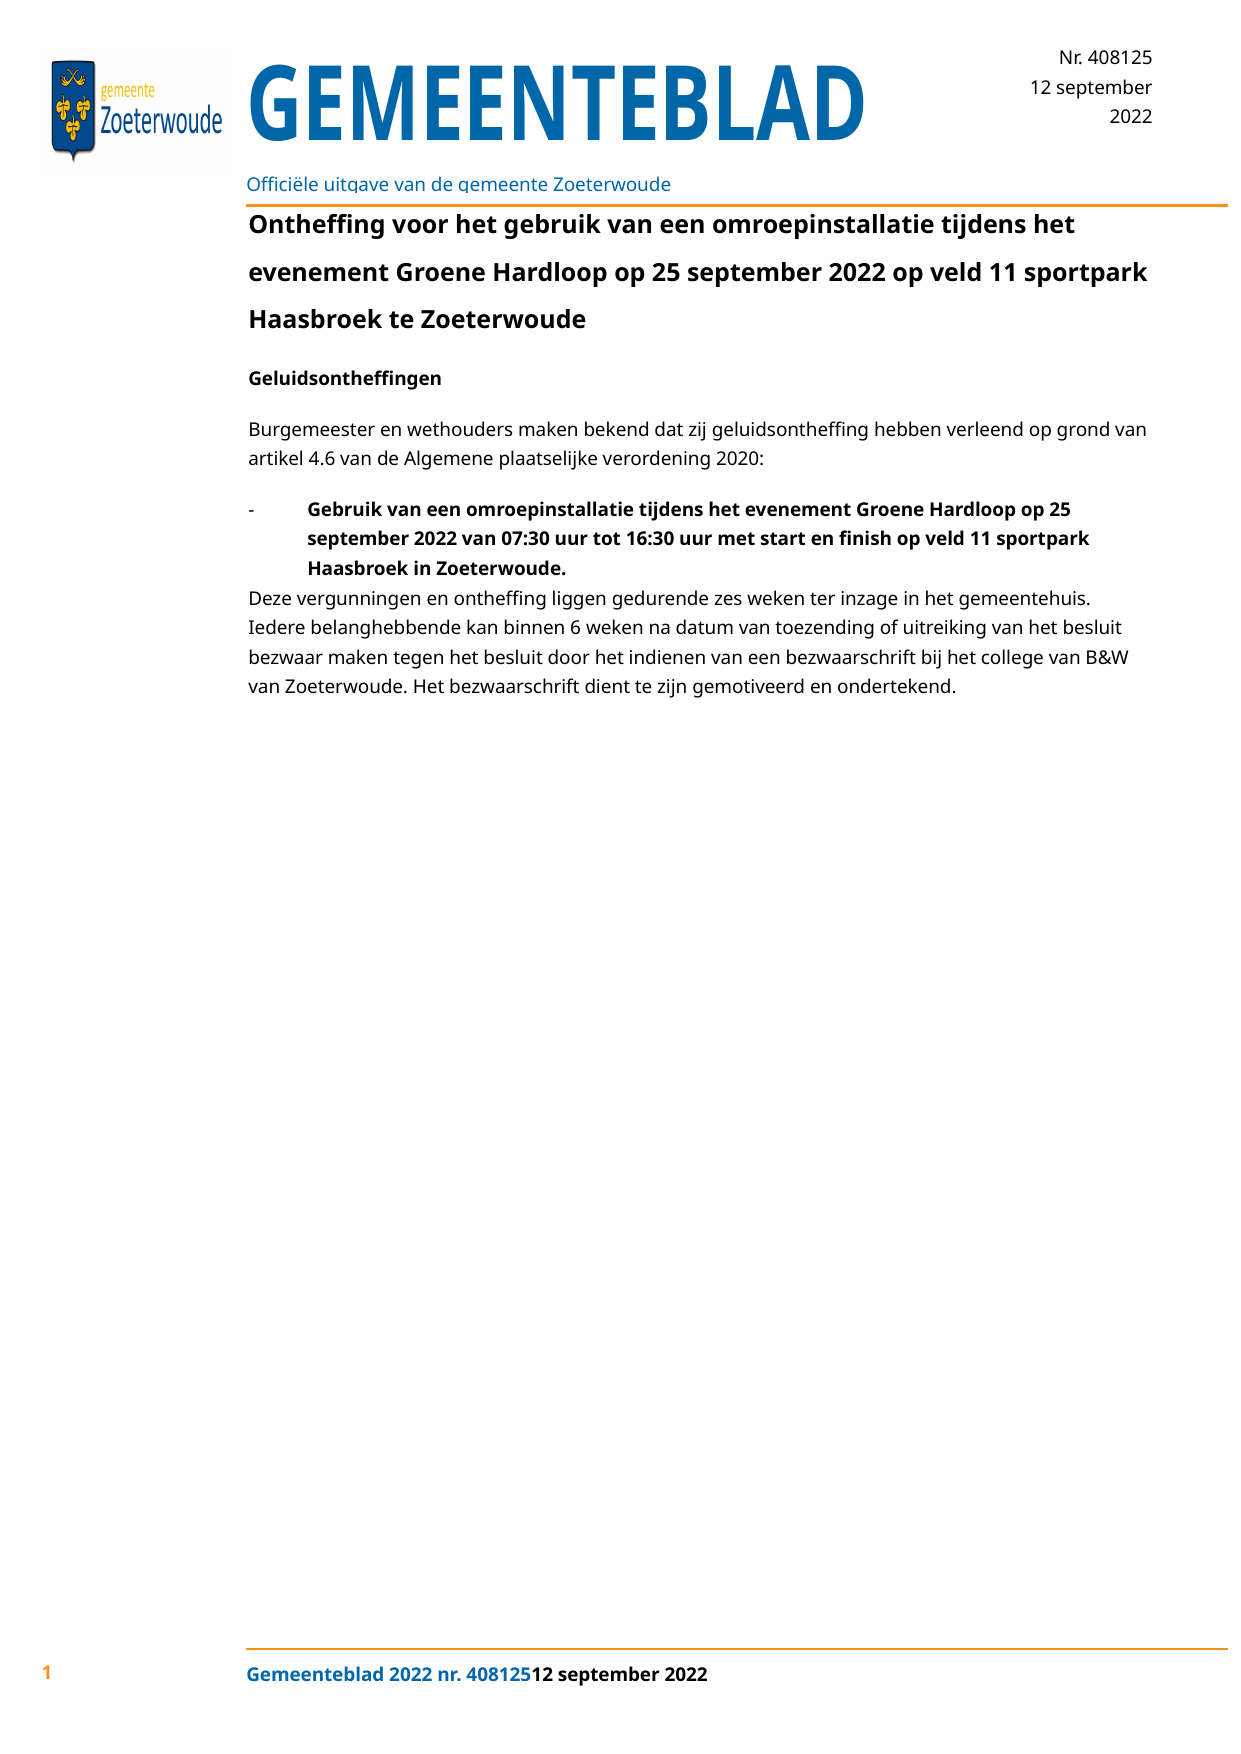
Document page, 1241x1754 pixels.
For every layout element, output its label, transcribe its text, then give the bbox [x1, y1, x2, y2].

list Gebruik van een omroepinstallatie tijdens het evenement Groene Hardloop op 25 september 2022 van 07:30 uur tot 16:30 uur met start en finish op veld 11 sportpark Haasbroek in Zoeterwoude. [248, 496, 1152, 581]
text Burgemeester en wethouders maken bekend dat zij geluidsontheffing hebben verleend op grond van artikel 4.6 van de Algemene plaatselijke verordening 2020: [248, 416, 1152, 471]
text Deze vergunningen en ontheffing liggen gedurende zes weken ter inzage in het gemeentehuis. Iedere belanghebbende kan binnen 6 weken na datum van toezending of uitreiking van het besluit bezwaar maken tegen het besluit door het indienen van een bezwaarschrift bij het college van B&W van Zoeterwoude. Het bezwaarschrift dient te zijn gemotiveerd en ondertekend. [248, 585, 1152, 699]
text Geluidsontheffingen [248, 366, 1152, 391]
text Ontheffing voor het gebruik van een omroepinstallatie tijdens het evenement Groene Hardloop op 25 september 2022 op veld 11 sportpark Haasbroek te Zoeterwoude [248, 207, 1152, 336]
picture [41, 47, 231, 172]
